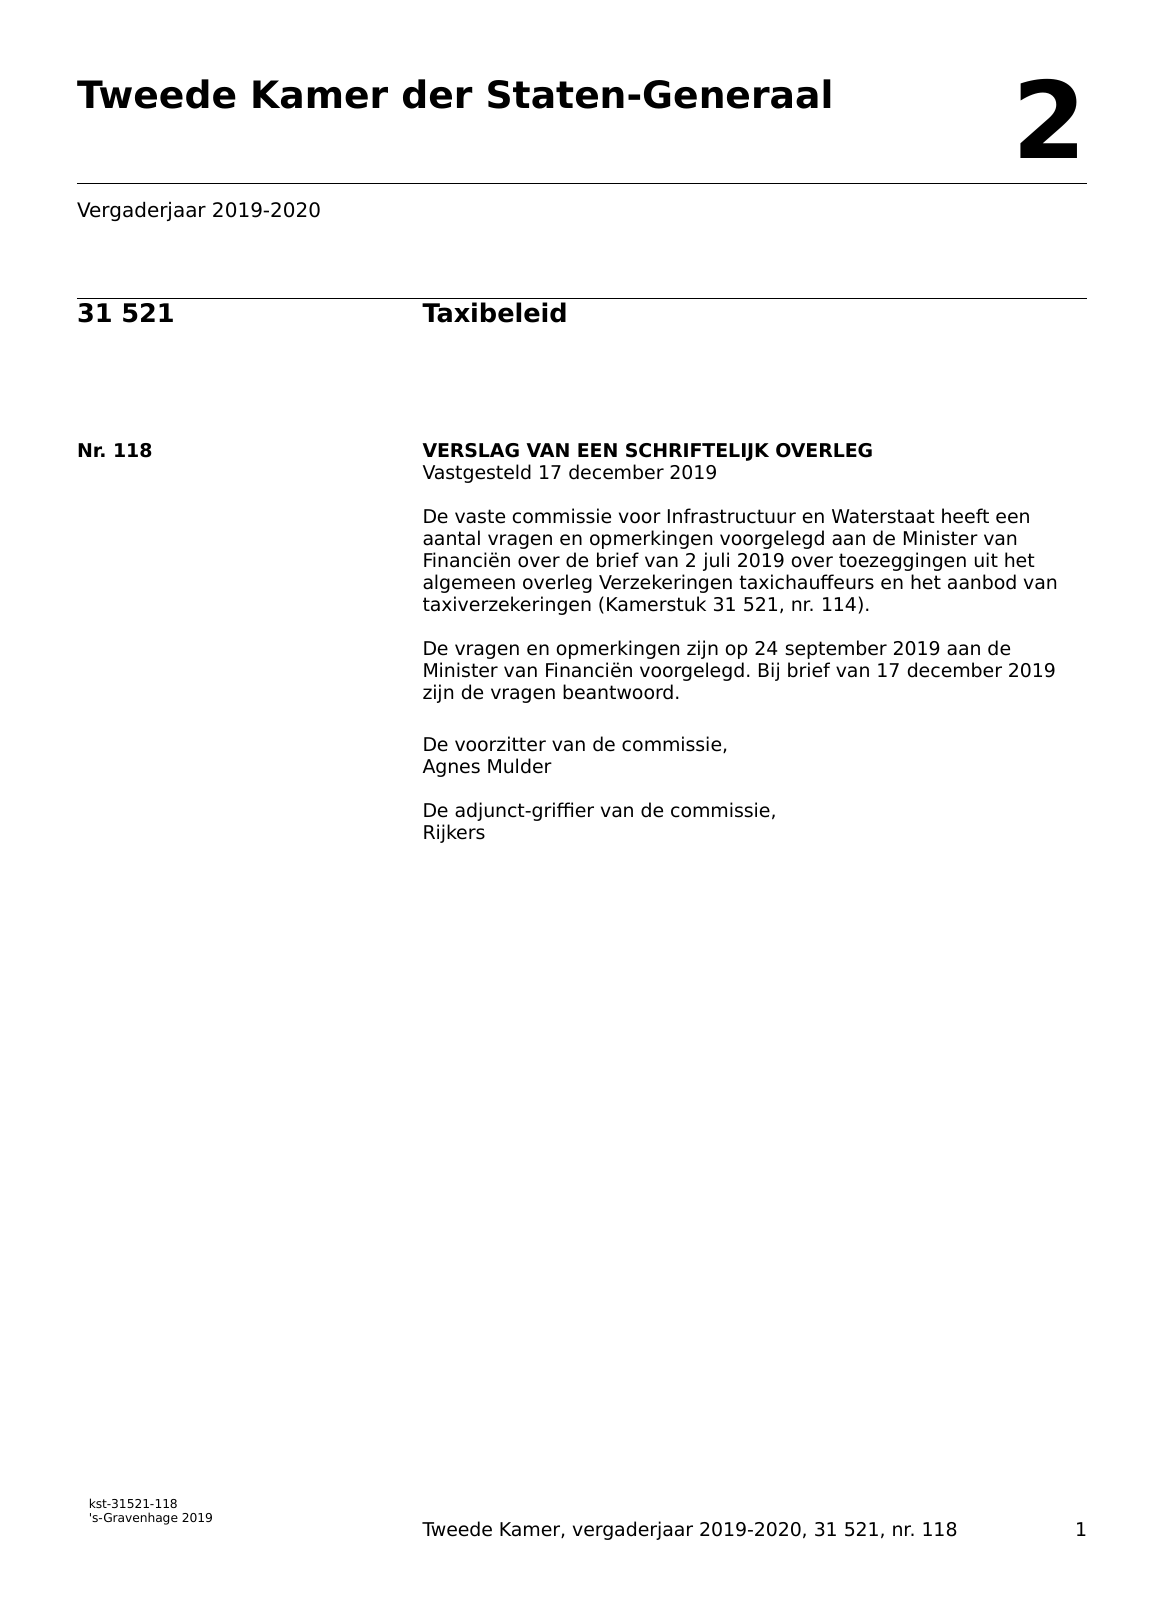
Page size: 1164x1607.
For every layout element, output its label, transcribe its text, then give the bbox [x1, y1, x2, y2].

subtitle Nr. 118 VERSLAG VAN EEN SCHRIFTELIJK OVERLEG [77, 440, 1087, 462]
text De voorzitter van de commissie, Agnes Mulder [422, 734, 1087, 778]
subtitle 31 521 Taxibeleid [77, 299, 1087, 329]
text kst-31521-118 [88, 1497, 323, 1511]
text De adjunct-griffier van de commissie, Rijkers [422, 800, 1087, 844]
text Vastgesteld 17 december 2019 [422, 462, 1087, 484]
table_header Tweede Kamer der Staten-Generaal [77, 59, 886, 183]
text De vragen en opmerkingen zijn op 24 september 2019 aan de Minister van Financiën voorgelegd. Bij brief van 17 december 2019 zijn de vragen beantwoord. [422, 638, 1087, 704]
text 's-Gravenhage 2019 [88, 1511, 323, 1525]
table_cell Vergaderjaar 2019-2020 [77, 184, 1087, 298]
text De vaste commissie voor Infrastructuur en Waterstaat heeft een aantal vragen en opmerkingen voorgelegd aan de Minister van Financiën over de brief van 2 juli 2019 over toezeggingen uit het algemeen overleg Verzekeringen taxichauffeurs en het aanbod van taxiverzekeringen (Kamerstuk 31 521, nr. 114). [422, 506, 1087, 616]
table_header 2 [886, 59, 1087, 183]
